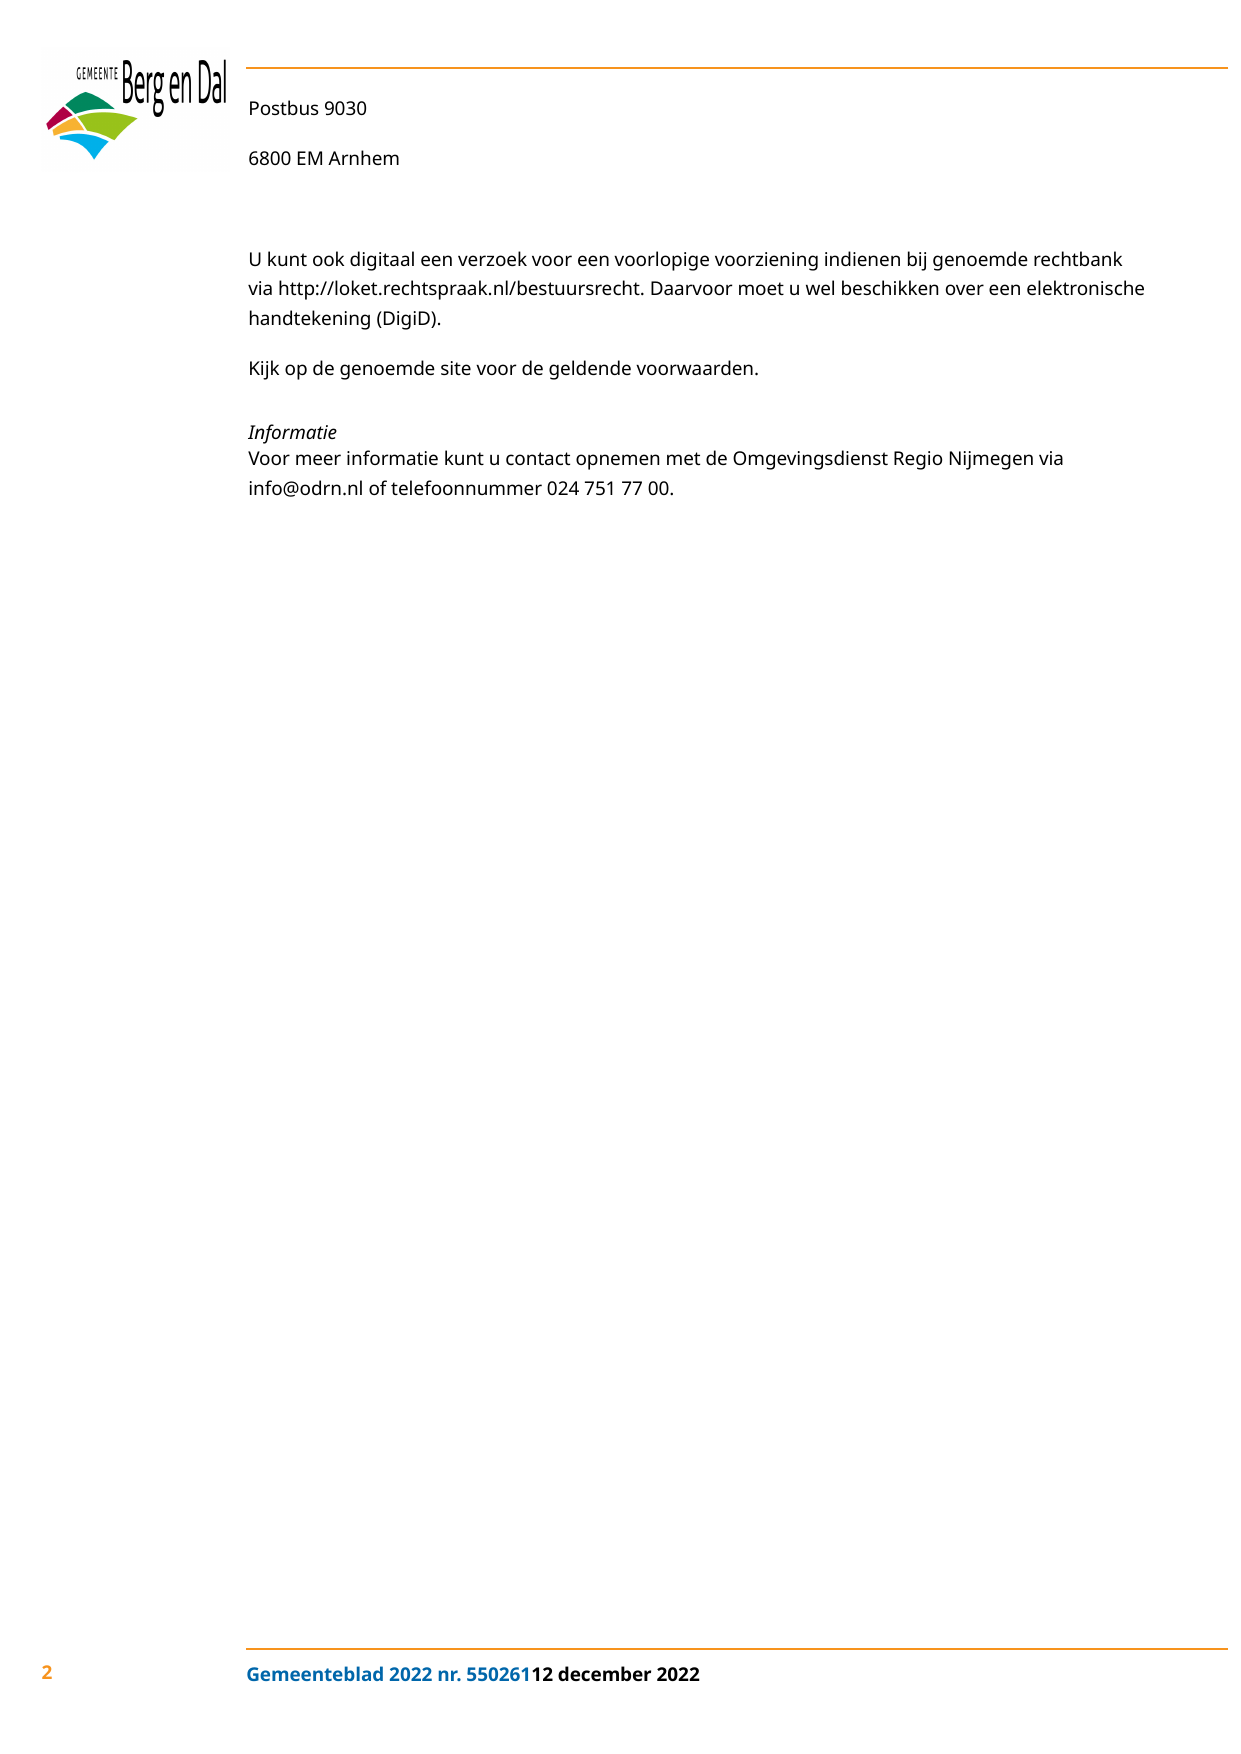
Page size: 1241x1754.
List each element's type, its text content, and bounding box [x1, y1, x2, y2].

picture [41, 47, 231, 172]
text U kunt ook digitaal een verzoek voor een voorlopige voorziening indienen bij genoemde rechtbank via http://loket.rechtspraak.nl/bestuursrecht. Daarvoor moet u wel beschikken over een elektronische handtekening (DigiD). [248, 246, 1152, 331]
text Informatie [248, 419, 1152, 445]
text 6800 EM Arnhem [248, 145, 1152, 171]
text Kijk op de genoemde site voor de geldende voorwaarden. [248, 356, 1152, 381]
text Voor meer informatie kunt u contact opnemen met de Omgevingsdienst Regio Nijmegen via info@odrn.nl of telefoonnummer 024 751 77 00. [248, 445, 1152, 501]
text Postbus 9030 [248, 95, 1152, 121]
